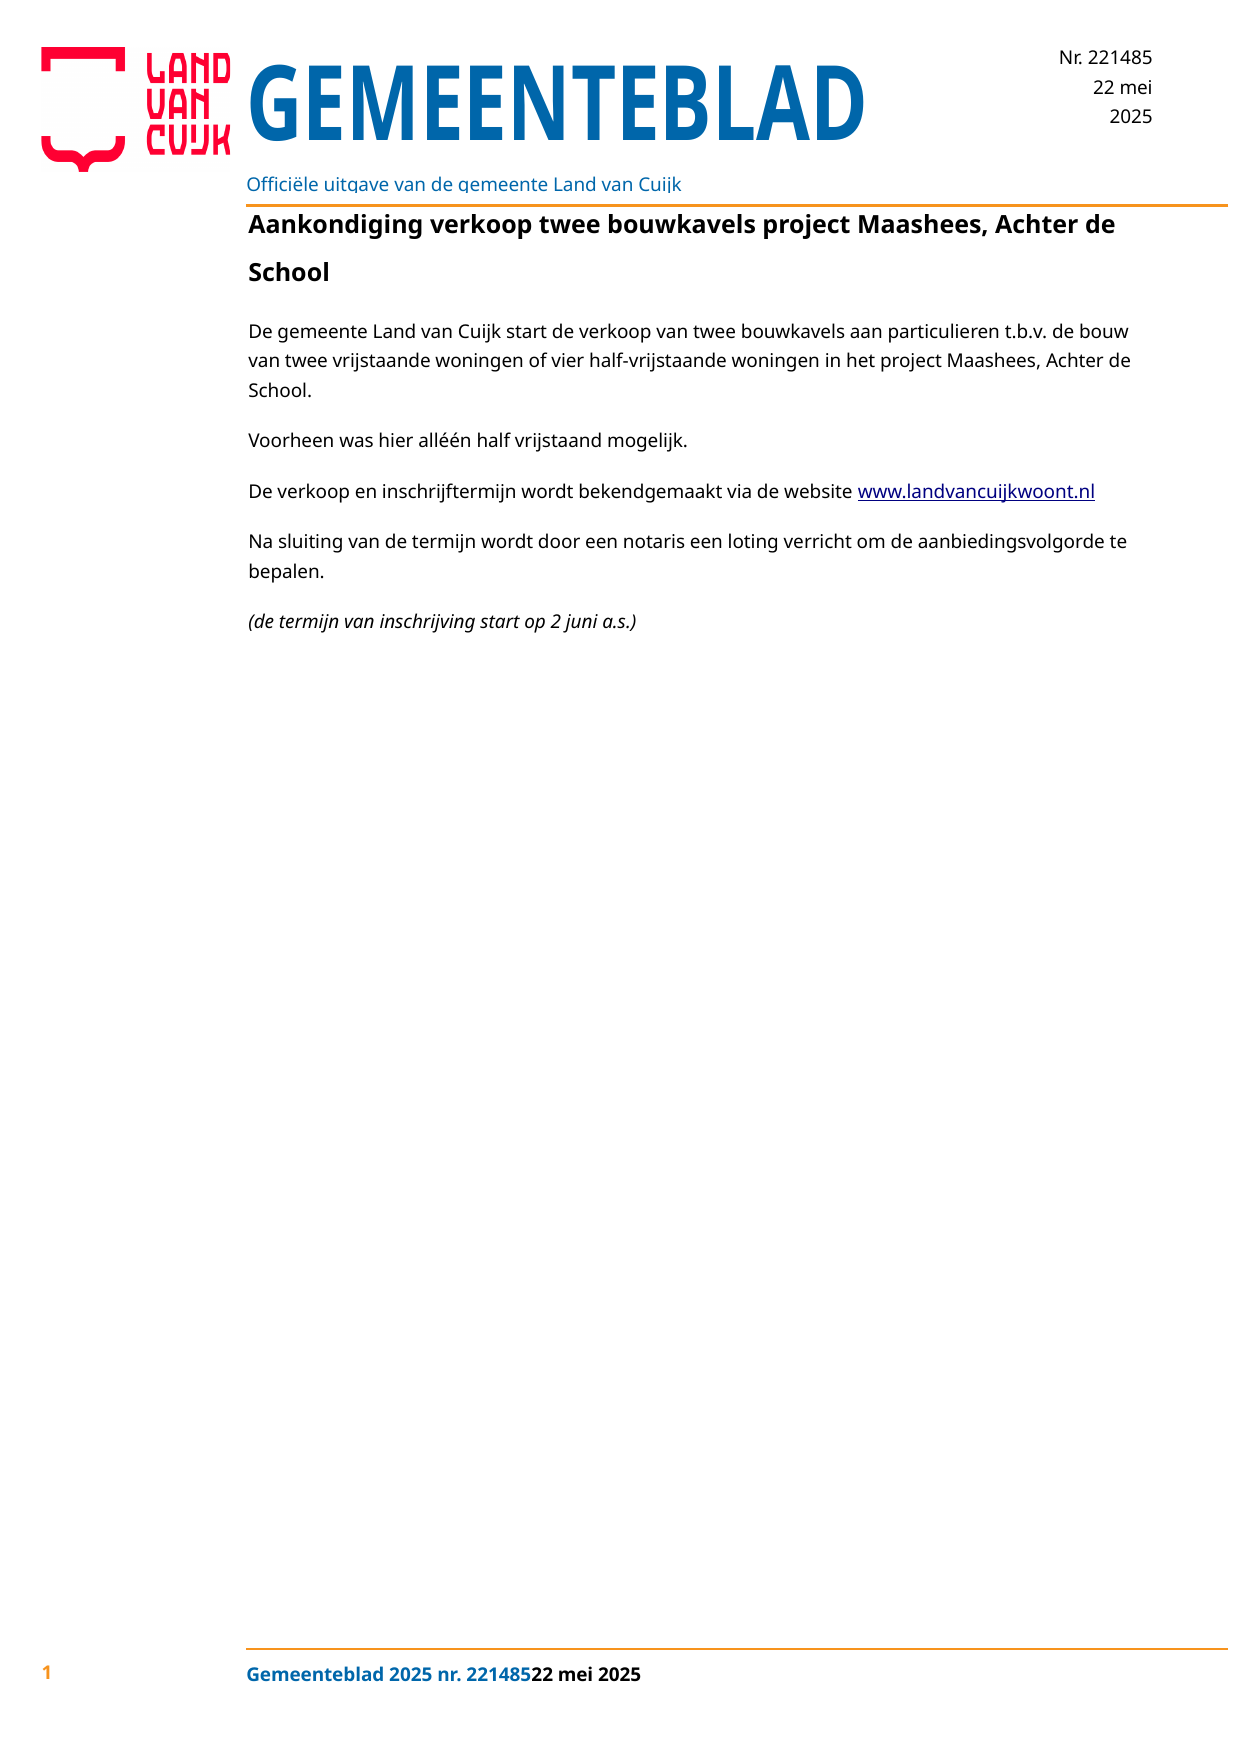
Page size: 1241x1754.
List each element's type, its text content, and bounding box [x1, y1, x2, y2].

text De gemeente Land van Cuijk start de verkoop van twee bouwkavels aan particulieren t.b.v. de bouw van twee vrijstaande woningen of vier half-vrijstaande woningen in het project Maashees, Achter de School. [248, 318, 1152, 403]
text Aankondiging verkoop twee bouwkavels project Maashees, Achter de School [248, 207, 1152, 288]
picture [41, 47, 231, 172]
text De verkoop en inschrijftermijn wordt bekendgemaakt via de website www.landvancuijkwoont.nl [248, 478, 1152, 504]
text Na sluiting van de termijn wordt door een notaris een loting verricht om de aanbiedingsvolgorde te bepalen. [248, 528, 1152, 584]
text (de termijn van inschrijving start op 2 juni a.s.) [248, 608, 1152, 634]
text Voorheen was hier alléén half vrijstaand mogelijk. [248, 427, 1152, 453]
